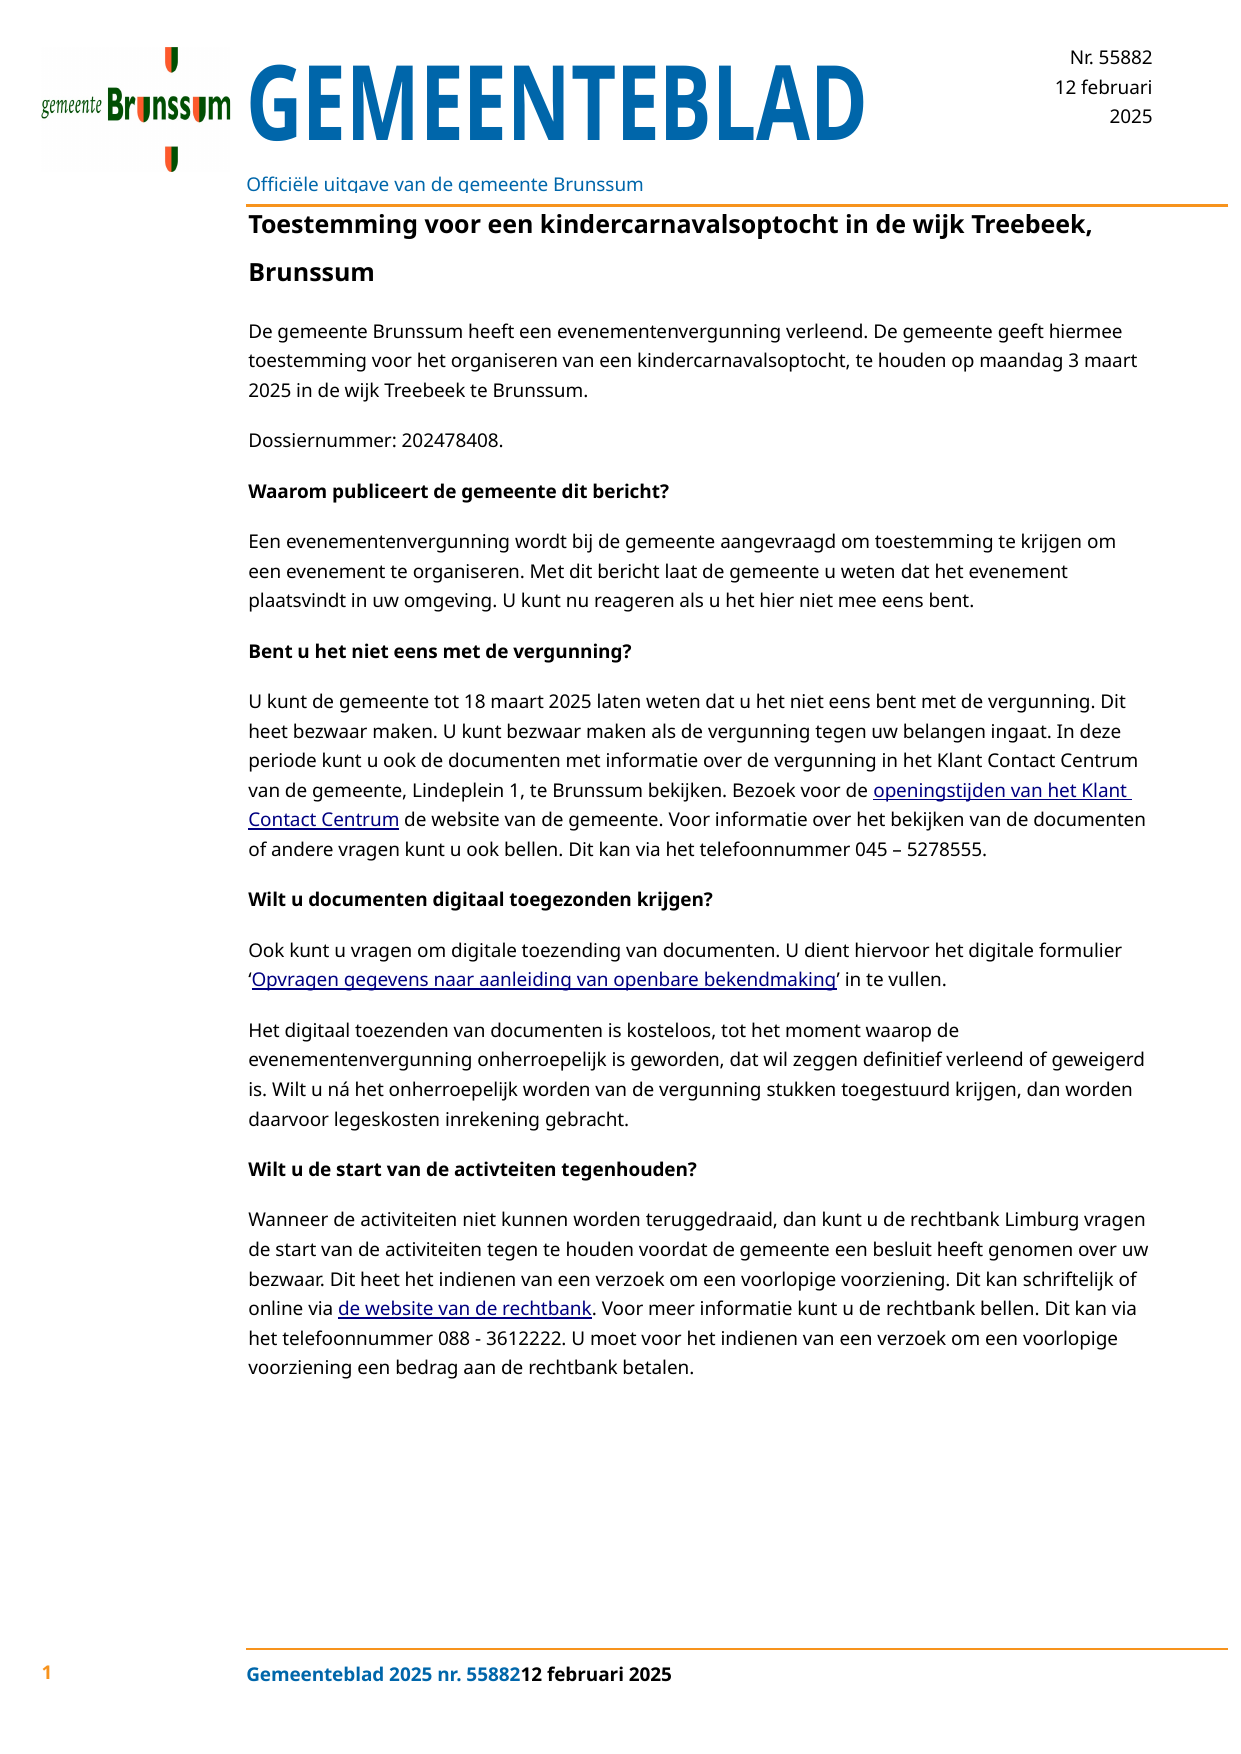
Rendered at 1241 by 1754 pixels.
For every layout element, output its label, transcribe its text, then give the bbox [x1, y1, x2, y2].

text De gemeente Brunssum heeft een evenementenvergunning verleend. De gemeente geeft hiermee toestemming voor het organiseren van een kindercarnavalsoptocht, te houden op maandag 3 maart 2025 in de wijk Treebeek te Brunssum. [248, 318, 1152, 403]
text Een evenementenvergunning wordt bij de gemeente aangevraagd om toestemming te krijgen om een evenement te organiseren. Met dit bericht laat de gemeente u weten dat het evenement plaatsvindt in uw omgeving. U kunt nu reageren als u het hier niet mee eens bent. [248, 528, 1152, 613]
text Ook kunt u vragen om digitale toezending van documenten. U dient hiervoor het digitale formulier ‘Opvragen gegevens naar aanleiding van openbare bekendmaking’ in te vullen. [248, 937, 1152, 992]
text Bent u het niet eens met de vergunning? [248, 638, 1152, 664]
text Waarom publiceert de gemeente dit bericht? [248, 478, 1152, 504]
text Toestemming voor een kindercarnavalsoptocht in de wijk Treebeek, Brunssum [248, 207, 1152, 288]
text Dossiernummer: 202478408. [248, 427, 1152, 453]
picture [41, 47, 231, 172]
text Wanneer de activiteiten niet kunnen worden teruggedraaid, dan kunt u de rechtbank Limburg vragen de start van de activiteiten tegen te houden voordat de gemeente een besluit heeft genomen over uw bezwaar. Dit heet het indienen van een verzoek om een voorlopige voorziening. Dit kan schriftelijk of online via de website van de rechtbank. Voor meer informatie kunt u de rechtbank bellen. Dit kan via het telefoonnummer 088 - 3612222. U moet voor het indienen van een verzoek om een voorlopige voorziening een bedrag aan de rechtbank betalen. [248, 1207, 1152, 1380]
text Het digitaal toezenden van documenten is kosteloos, tot het moment waarop de evenementenvergunning onherroepelijk is geworden, dat wil zeggen definitief verleend of geweigerd is. Wilt u ná het onherroepelijk worden van de vergunning stukken toegestuurd krijgen, dan worden daarvoor legeskosten inrekening gebracht. [248, 1017, 1152, 1132]
text U kunt de gemeente tot 18 maart 2025 laten weten dat u het niet eens bent met de vergunning. Dit heet bezwaar maken. U kunt bezwaar maken als de vergunning tegen uw belangen ingaat. In deze periode kunt u ook de documenten met informatie over de vergunning in het Klant Contact Centrum van de gemeente, Lindeplein 1, te Brunssum bekijken. Bezoek voor de openingstijden van het Klant Contact Centrum de website van de gemeente. Voor informatie over het bekijken van de documenten of andere vragen kunt u ook bellen. Dit kan via het telefoonnummer 045 – 5278555. [248, 688, 1152, 862]
text Wilt u de start van de activteiten tegenhouden? [248, 1156, 1152, 1182]
text Wilt u documenten digitaal toegezonden krijgen? [248, 887, 1152, 912]
